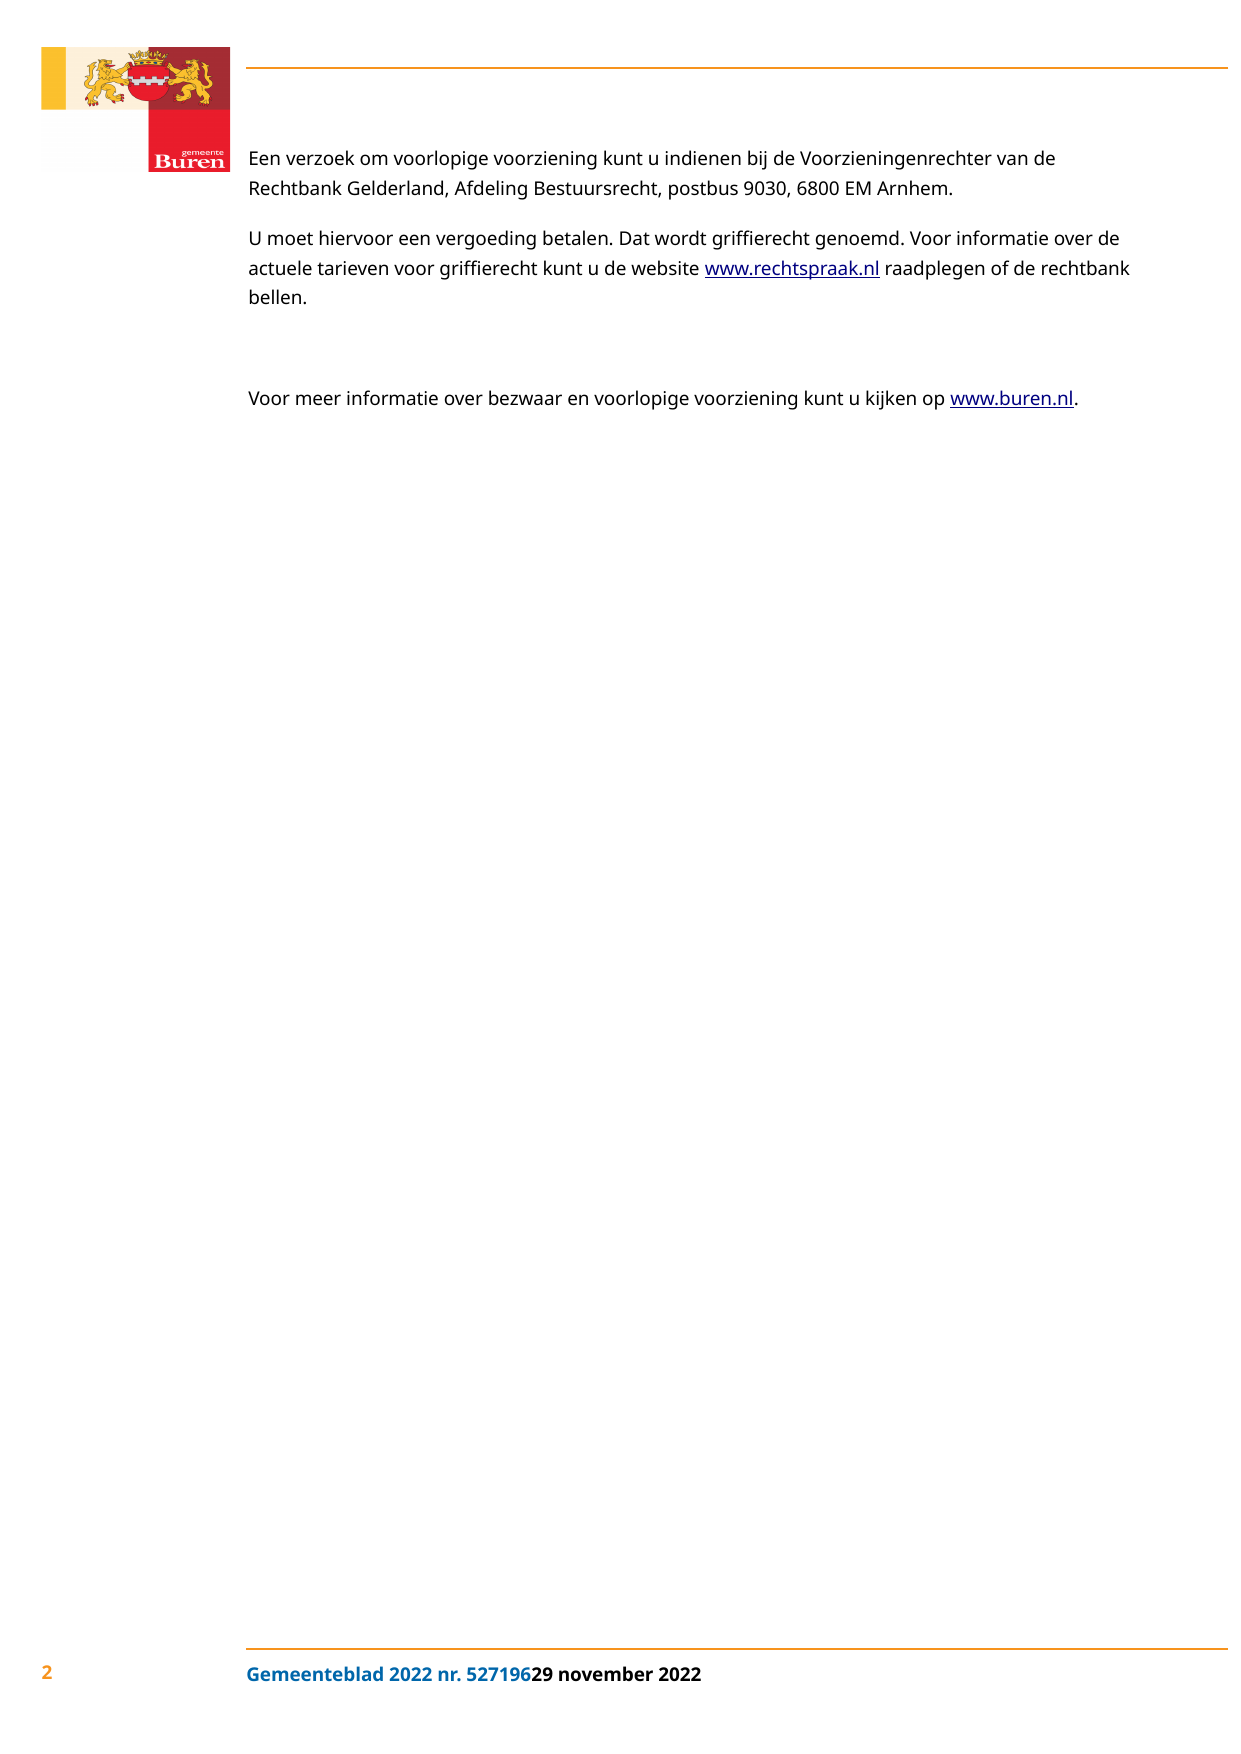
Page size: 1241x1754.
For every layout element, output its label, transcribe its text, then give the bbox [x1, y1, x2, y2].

text Voor meer informatie over bezwaar en voorlopige voorziening kunt u kijken op www.buren.nl. [248, 385, 1152, 411]
text U moet hiervoor een vergoeding betalen. Dat wordt griffierecht genoemd. Voor informatie over de actuele tarieven voor griffierecht kunt u de website www.rechtspraak.nl raadplegen of de rechtbank bellen. [248, 225, 1152, 310]
picture [41, 47, 231, 172]
text Een verzoek om voorlopige voorziening kunt u indienen bij de Voorzieningenrechter van de Rechtbank Gelderland, Afdeling Bestuursrecht, postbus 9030, 6800 EM Arnhem. [248, 145, 1152, 201]
